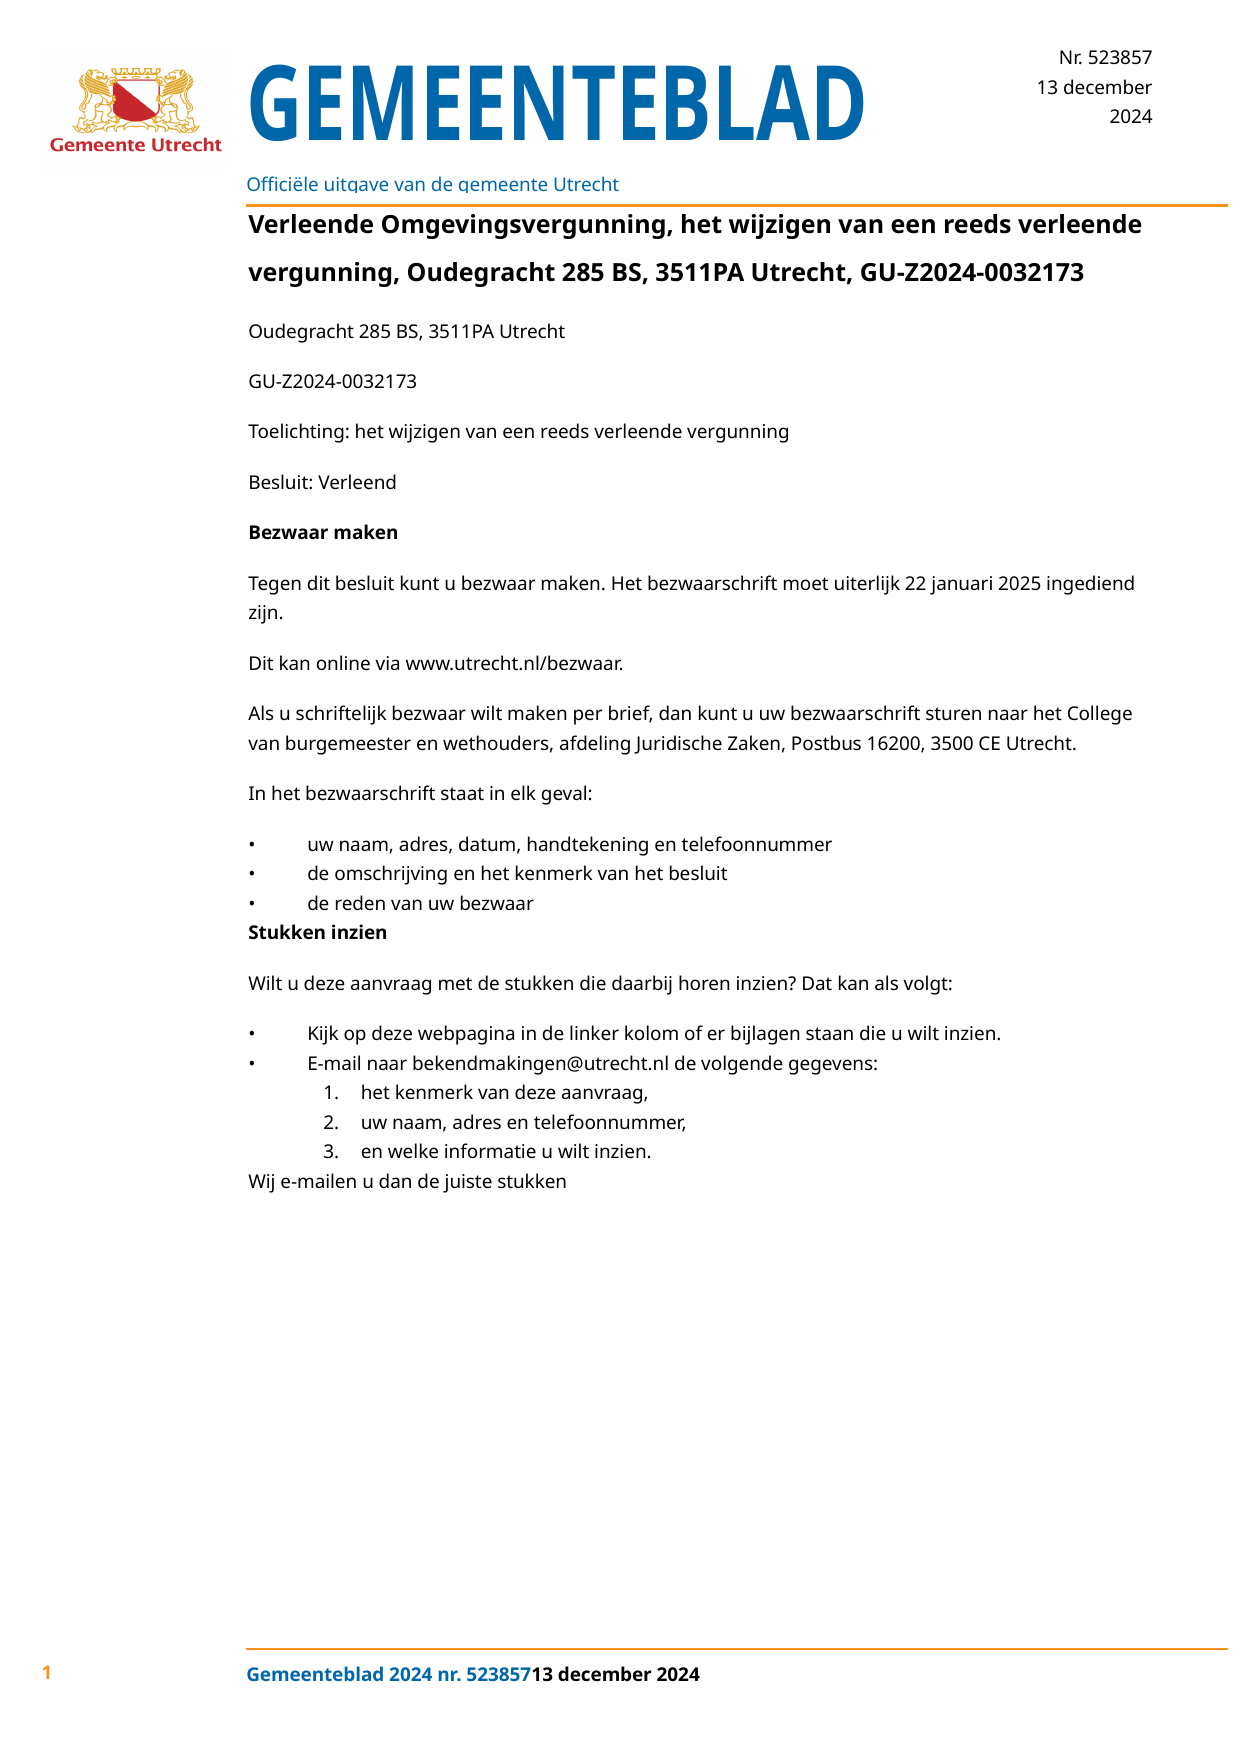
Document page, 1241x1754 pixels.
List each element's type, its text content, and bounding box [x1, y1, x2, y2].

list uw naam, adres, datum, handtekening en telefoonnummer [248, 831, 1152, 857]
list de omschrijving en het kenmerk van het besluit [248, 860, 1152, 886]
text Oudegracht 285 BS, 3511PA Utrecht [248, 318, 1152, 344]
list het kenmerk van deze aanvraag, [323, 1079, 1152, 1105]
text In het bezwaarschrift staat in elk geval: [248, 780, 1152, 806]
text Wilt u deze aanvraag met de stukken die daarbij horen inzien? Dat kan als volgt: [248, 970, 1152, 996]
text Als u schriftelijk bezwaar wilt maken per brief, dan kunt u uw bezwaarschrift sturen naar het College van burgemeester en wethouders, afdeling Juridische Zaken, Postbus 16200, 3500 CE Utrecht. [248, 700, 1152, 756]
text Tegen dit besluit kunt u bezwaar maken. Het bezwaarschrift moet uiterlijk 22 januari 2025 ingediend zijn. [248, 570, 1152, 625]
text Dit kan online via www.utrecht.nl/bezwaar. [248, 650, 1152, 676]
list de reden van uw bezwaar [248, 890, 1152, 916]
text Besluit: Verleend [248, 469, 1152, 495]
list en welke informatie u wilt inzien. [323, 1139, 1152, 1164]
list Kijk op deze webpagina in de linker kolom of er bijlagen staan die u wilt inzien. [248, 1020, 1152, 1046]
text Wij e-mailen u dan de juiste stukken [248, 1168, 1152, 1194]
picture [41, 47, 231, 172]
text Toelichting: het wijzigen van een reeds verleende vergunning [248, 419, 1152, 444]
text Stukken inzien [248, 919, 1152, 945]
text Verleende Omgevingsvergunning, het wijzigen van een reeds verleende vergunning, Oudegracht 285 BS, 3511PA Utrecht, GU-Z2024-0032173 [248, 207, 1152, 288]
list E-mail naar bekendmakingen@utrecht.nl de volgende gegevens: [248, 1050, 1152, 1076]
text Bezwaar maken [248, 519, 1152, 545]
list uw naam, adres en telefoonnummer, [323, 1109, 1152, 1135]
text GU-Z2024-0032173 [248, 368, 1152, 394]
